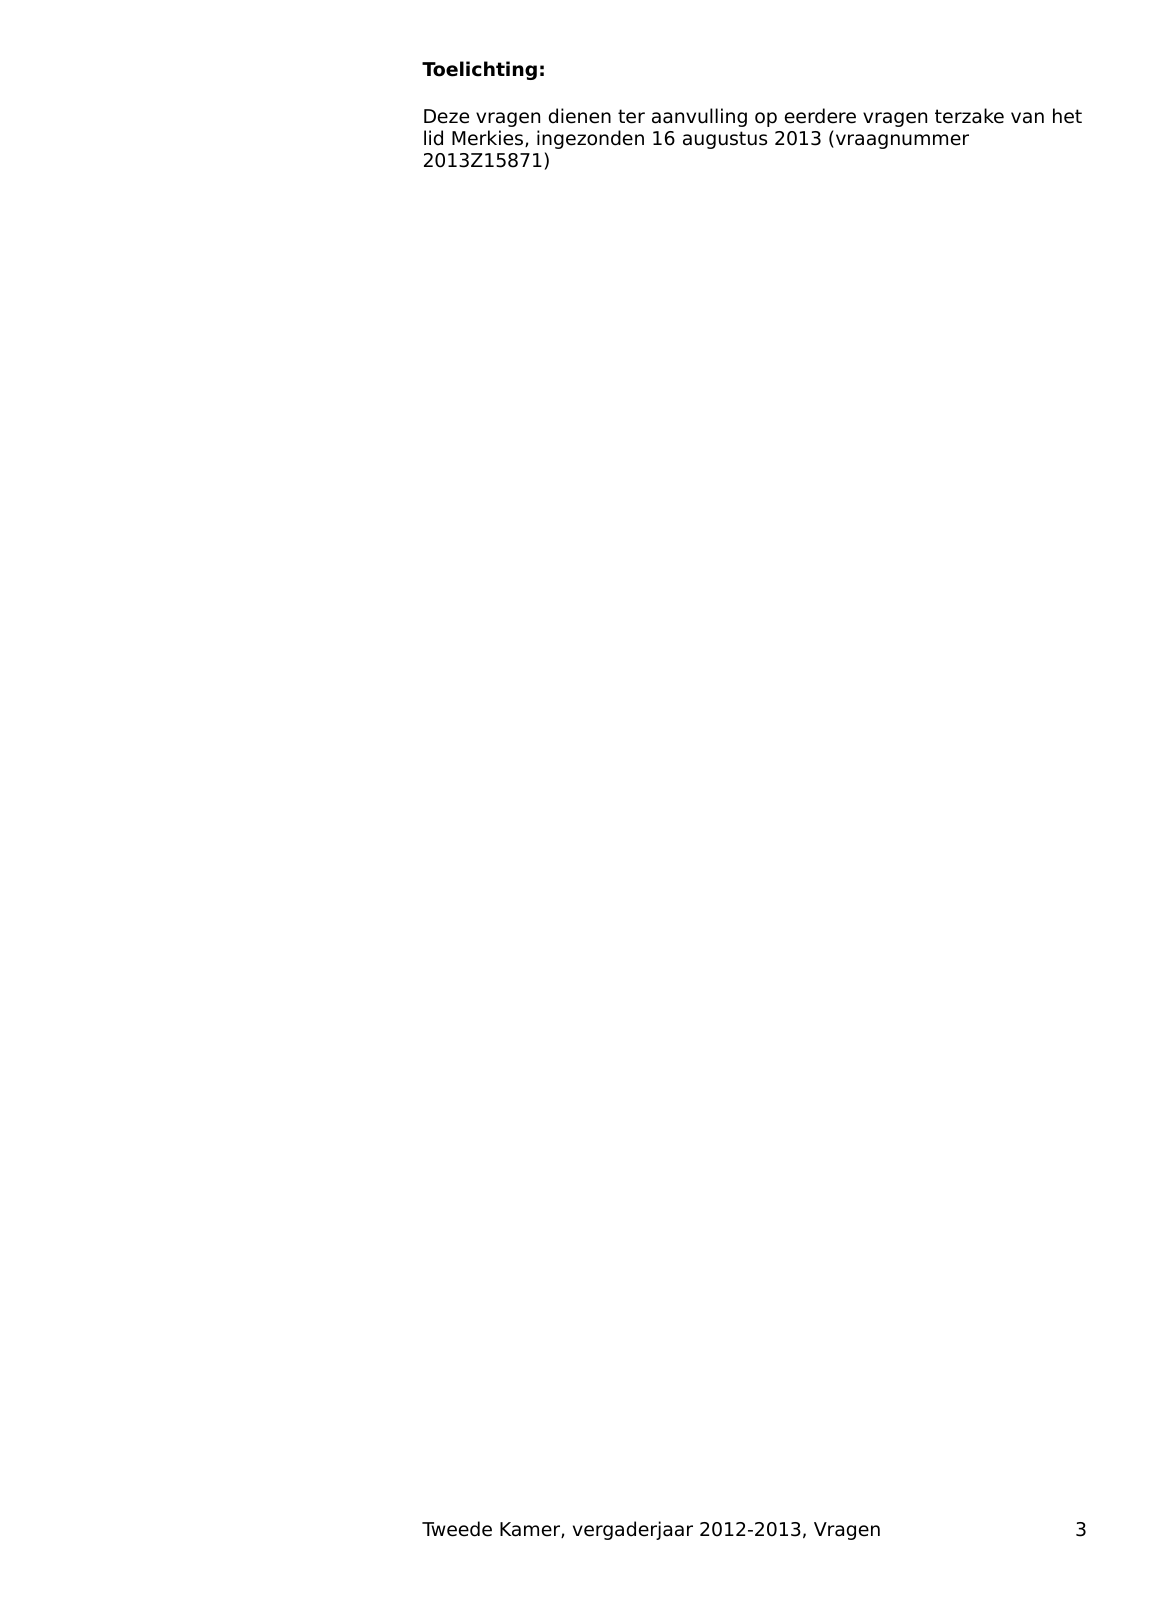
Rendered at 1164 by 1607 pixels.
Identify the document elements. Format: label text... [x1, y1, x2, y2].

subtitle Toelichting: [422, 59, 1087, 81]
text Deze vragen dienen ter aanvulling op eerdere vragen terzake van het lid Merkies, ingezonden 16 augustus 2013 (vraagnummer 2013Z15871) [422, 106, 1087, 172]
